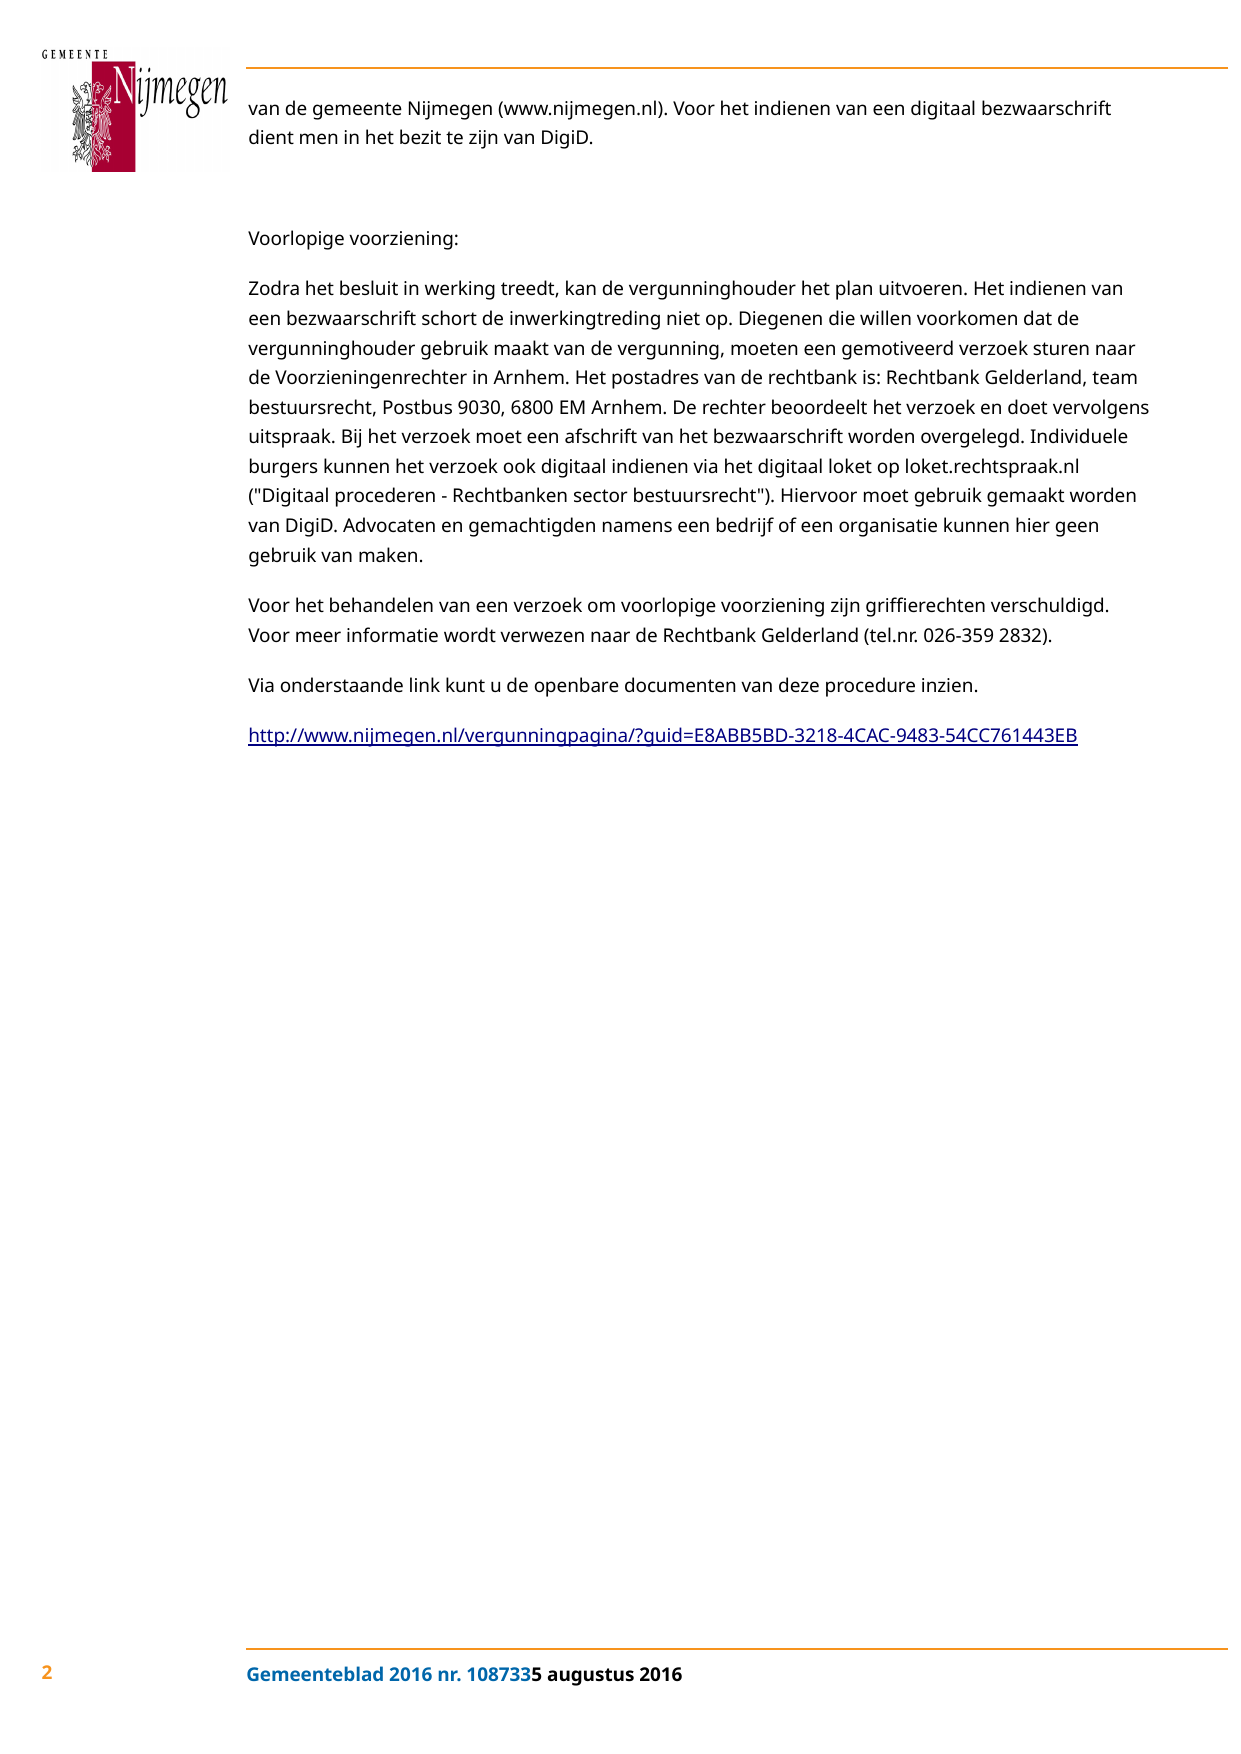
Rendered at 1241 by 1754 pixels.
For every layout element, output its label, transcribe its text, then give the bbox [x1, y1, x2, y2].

text Voorlopige voorziening: [248, 225, 1152, 251]
text http://www.nijmegen.nl/vergunningpagina/?guid=E8ABB5BD-3218-4CAC-9483-54CC761443EB [248, 723, 1152, 748]
text Voor het behandelen van een verzoek om voorlopige voorziening zijn griffierechten verschuldigd. Voor meer informatie wordt verwezen naar de Rechtbank Gelderland (tel.nr. 026-359 2832). [248, 592, 1152, 648]
text van de gemeente Nijmegen (www.nijmegen.nl). Voor het indienen van een digitaal bezwaarschrift dient men in het bezit te zijn van DigiD. [248, 95, 1152, 150]
text Zodra het besluit in werking treedt, kan de vergunninghouder het plan uitvoeren. Het indienen van een bezwaarschrift schort de inwerkingtreding niet op. Diegenen die willen voorkomen dat de vergunninghouder gebruik maakt van de vergunning, moeten een gemotiveerd verzoek sturen naar de Voorzieningenrechter in Arnhem. Het postadres van de rechtbank is: Rechtbank Gelderland, team bestuursrecht, Postbus 9030, 6800 EM Arnhem. De rechter beoordeelt het verzoek en doet vervolgens uitspraak. Bij het verzoek moet een afschrift van het bezwaarschrift worden overgelegd. Individuele burgers kunnen het verzoek ook digitaal indienen via het digitaal loket op loket.rechtspraak.nl ("Digitaal procederen - Rechtbanken sector bestuursrecht"). Hiervoor moet gebruik gemaakt worden van DigiD. Advocaten en gemachtigden namens een bedrijf of een organisatie kunnen hier geen gebruik van maken. [248, 276, 1152, 568]
text Via onderstaande link kunt u de openbare documenten van deze procedure inzien. [248, 672, 1152, 698]
picture [41, 47, 231, 172]
